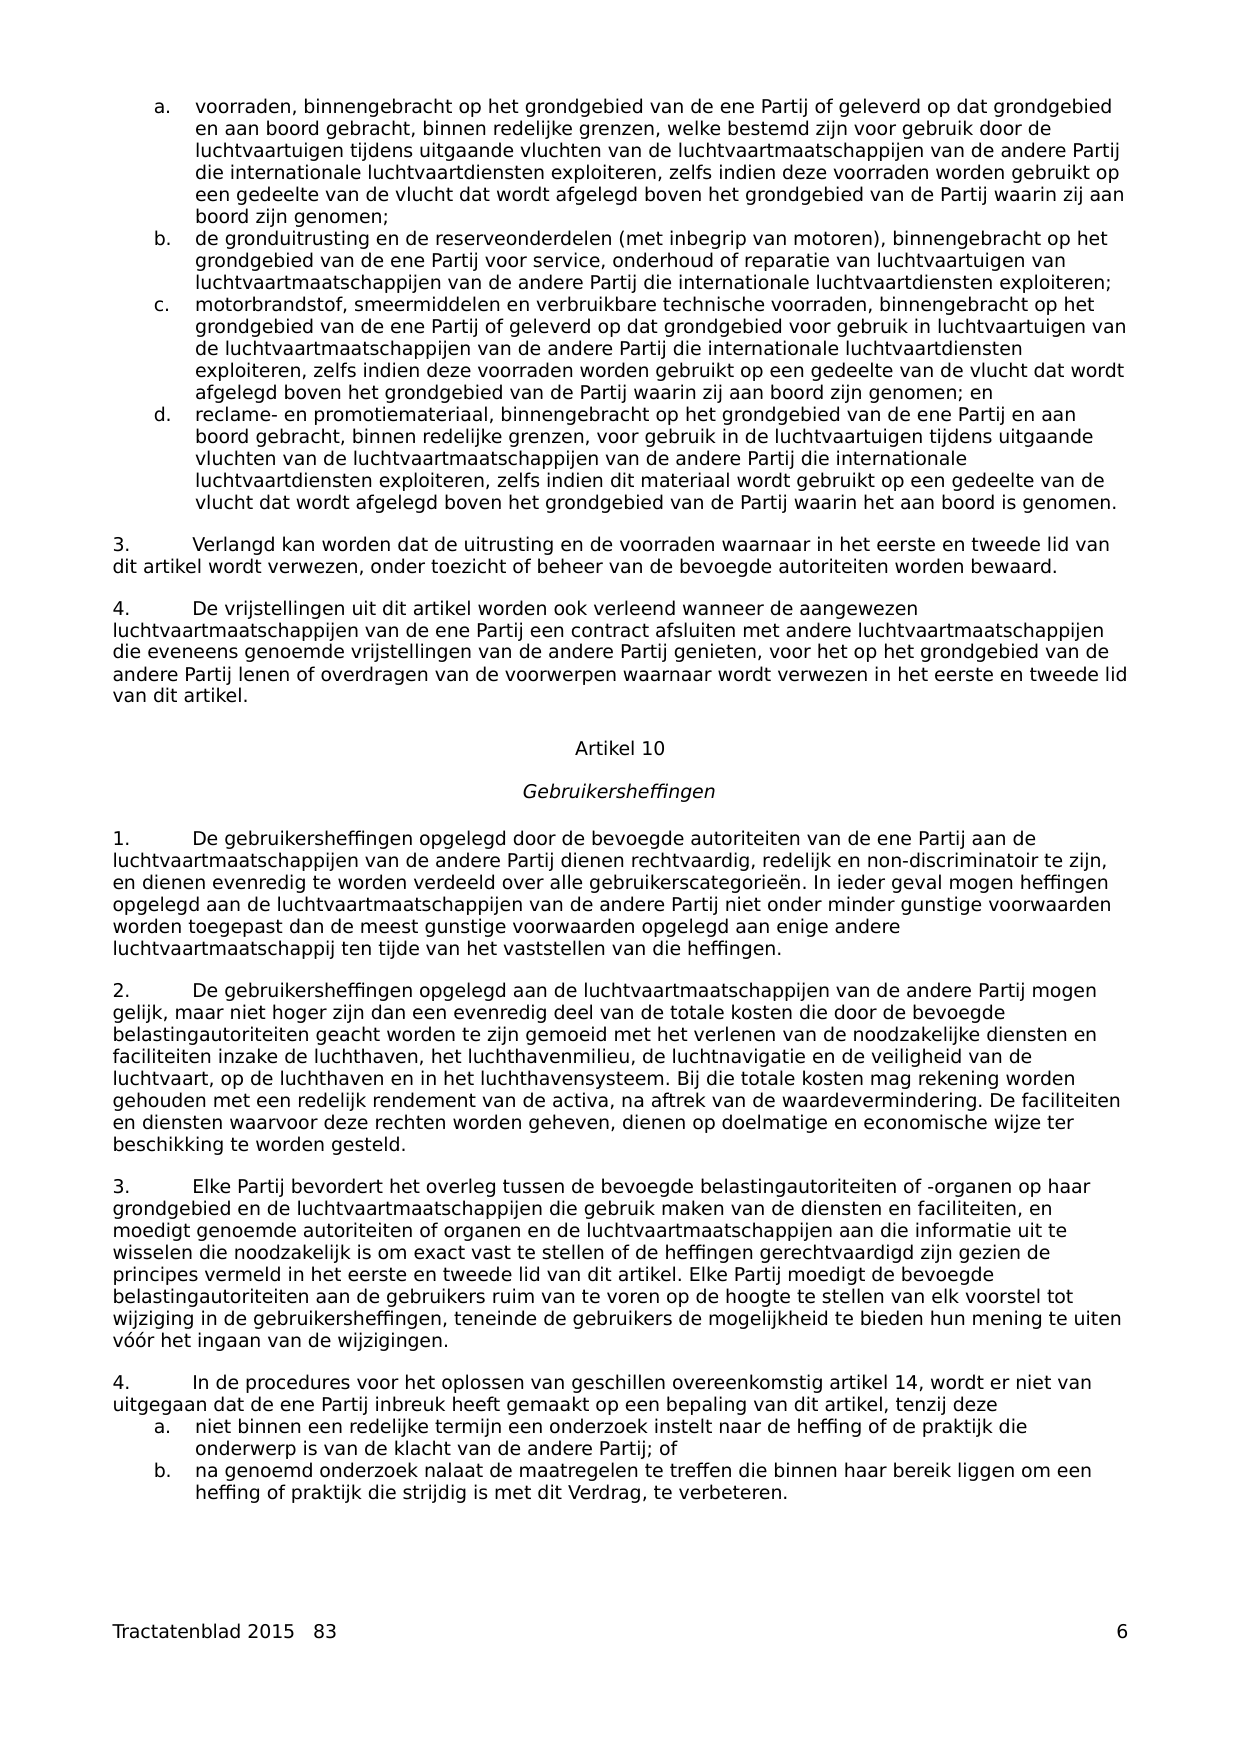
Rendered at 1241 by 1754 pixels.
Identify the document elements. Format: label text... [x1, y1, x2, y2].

text 3. Elke Partij bevordert het overleg tussen de bevoegde belastingautoriteiten of -organen op haar grondgebied en de luchtvaartmaatschappijen die gebruik maken van de diensten en faciliteiten, en moedigt genoemde autoriteiten of organen en de luchtvaartmaatschappijen aan die informatie uit te wisselen die noodzakelijk is om exact vast te stellen of de heffingen gerechtvaardigd zijn gezien de principes vermeld in het eerste en tweede lid van dit artikel. Elke Partij moedigt de bevoegde belastingautoriteiten aan de gebruikers ruim van te voren op de hoogte te stellen van elk voorstel tot wijziging in de gebruikersheffingen, teneinde de gebruikers de mogelijkheid te bieden hun mening te uiten vóór het ingaan van de wijzigingen. [112, 1176, 1128, 1352]
text 4. In de procedures voor het oplossen van geschillen overeenkomstig artikel 14, wordt er niet van uitgegaan dat de ene Partij inbreuk heeft gemaakt op een bepaling van dit artikel, tenzij deze [112, 1372, 1128, 1416]
text c. motorbrandstof, smeermiddelen en verbruikbare technische voorraden, binnengebracht op het grondgebied van de ene Partij of geleverd op dat grondgebied voor gebruik in luchtvaartuigen van de luchtvaartmaatschappijen van de andere Partij die internationale luchtvaartdiensten exploiteren, zelfs indien deze voorraden worden gebruikt op een gedeelte van de vlucht dat wordt afgelegd boven het grondgebied van de Partij waarin zij aan boord zijn genomen; en [153, 294, 1128, 404]
text d. reclame- en promotiemateriaal, binnengebracht op het grondgebied van de ene Partij en aan boord gebracht, binnen redelijke grenzen, voor gebruik in de luchtvaartuigen tijdens uitgaande vluchten van de luchtvaartmaatschappijen van de andere Partij die internationale luchtvaartdiensten exploiteren, zelfs indien dit materiaal wordt gebruikt op een gedeelte van de vlucht dat wordt afgelegd boven het grondgebied van de Partij waarin het aan boord is genomen. [153, 404, 1128, 513]
text 2. De gebruikersheffingen opgelegd aan de luchtvaartmaatschappijen van de andere Partij mogen gelijk, maar niet hoger zijn dan een evenredig deel van de totale kosten die door de bevoegde belastingautoriteiten geacht worden te zijn gemoeid met het verlenen van de noodzakelijke diensten en faciliteiten inzake de luchthaven, het luchthavenmilieu, de luchtnavigatie en de veiligheid van de luchtvaart, op de luchthaven en in het luchthavensysteem. Bij die totale kosten mag rekening worden gehouden met een redelijk rendement van de activa, na aftrek van de waardevermindering. De faciliteiten en diensten waarvoor deze rechten worden geheven, dienen op doelmatige en economische wijze ter beschikking te worden gesteld. [112, 980, 1128, 1156]
text b. de gronduitrusting en de reserveonderdelen (met inbegrip van motoren), binnengebracht op het grondgebied van de ene Partij voor service, onderhoud of reparatie van luchtvaartuigen van luchtvaartmaatschappijen van de andere Partij die internationale luchtvaartdiensten exploiteren; [153, 228, 1128, 294]
text 3. Verlangd kan worden dat de uitrusting en de voorraden waarnaar in het eerste en tweede lid van dit artikel wordt verwezen, onder toezicht of beheer van de bevoegde autoriteiten worden bewaard. [112, 533, 1128, 577]
text 4. De vrijstellingen uit dit artikel worden ook verleend wanneer de aangewezen luchtvaartmaatschappijen van de ene Partij een contract afsluiten met andere luchtvaartmaatschappijen die eveneens genoemde vrijstellingen van de andere Partij genieten, voor het op het grondgebied van de andere Partij lenen of overdragen van de voorwerpen waarnaar wordt verwezen in het eerste en tweede lid van dit artikel. [112, 597, 1128, 707]
text 1. De gebruikersheffingen opgelegd door de bevoegde autoriteiten van de ene Partij aan de luchtvaartmaatschappijen van de andere Partij dienen rechtvaardig, redelijk en non-discriminatoir te zijn, en dienen evenredig te worden verdeeld over alle gebruikerscategorieën. In ieder geval mogen heffingen opgelegd aan de luchtvaartmaatschappijen van de andere Partij niet onder minder gunstige voorwaarden worden toegepast dan de meest gunstige voorwaarden opgelegd aan enige andere luchtvaartmaatschappij ten tijde van het vaststellen van die heffingen. [112, 828, 1128, 960]
text a. voorraden, binnengebracht op het grondgebied van de ene Partij of geleverd op dat grondgebied en aan boord gebracht, binnen redelijke grenzen, welke bestemd zijn voor gebruik door de luchtvaartuigen tijdens uitgaande vluchten van de luchtvaartmaatschappijen van de andere Partij die internationale luchtvaartdiensten exploiteren, zelfs indien deze voorraden worden gebruikt op een gedeelte van de vlucht dat wordt afgelegd boven het grondgebied van de Partij waarin zij aan boord zijn genomen; [153, 96, 1128, 228]
text a. niet binnen een redelijke termijn een onderzoek instelt naar de heffing of de praktijk die onderwerp is van de klacht van de andere Partij; of [153, 1416, 1128, 1460]
subtitle Artikel 10 Gebruikersheffingen [112, 737, 1128, 803]
text b. na genoemd onderzoek nalaat de maatregelen te treffen die binnen haar bereik liggen om een heffing of praktijk die strijdig is met dit Verdrag, te verbeteren. [153, 1460, 1128, 1504]
